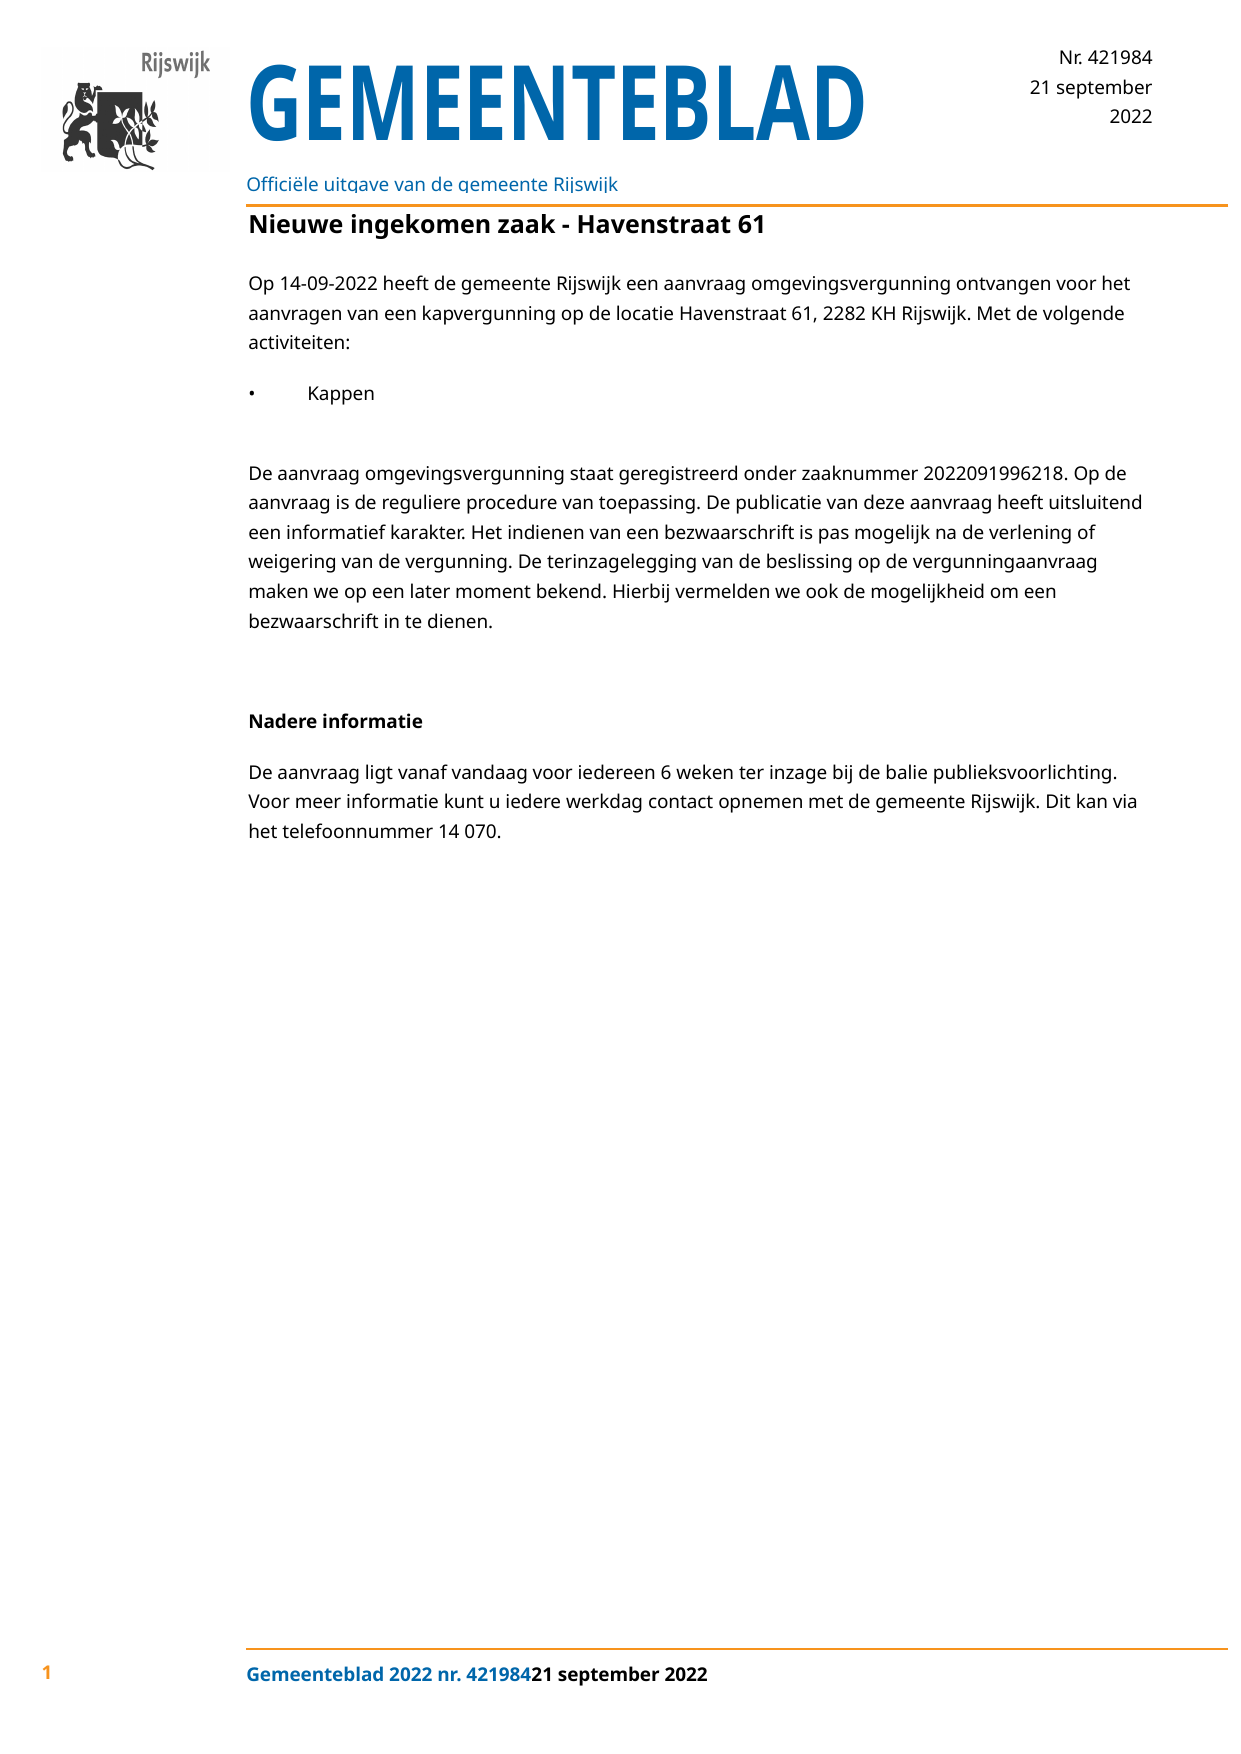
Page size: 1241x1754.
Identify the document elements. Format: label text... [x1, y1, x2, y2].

list Kappen [248, 380, 1152, 406]
picture [41, 47, 231, 172]
text Nieuwe ingekomen zaak - Havenstraat 61 [248, 207, 1152, 241]
text De aanvraag omgevingsvergunning staat geregistreerd onder zaaknummer 2022091996218. Op de aanvraag is de reguliere procedure van toepassing. De publicatie van deze aanvraag heeft uitsluitend een informatief karakter. Het indienen van een bezwaarschrift is pas mogelijk na de verlening of weigering van de vergunning. De terinzagelegging van de beslissing op de vergunningaanvraag maken we op een later moment bekend. Hierbij vermelden we ook de mogelijkheid om een bezwaarschrift in te dienen. [248, 460, 1152, 633]
text De aanvraag ligt vanaf vandaag voor iedereen 6 weken ter inzage bij de balie publieksvoorlichting. Voor meer informatie kunt u iedere werkdag contact opnemen met de gemeente Rijswijk. Dit kan via het telefoonnummer 14 070. [248, 759, 1152, 844]
text Nadere informatie [248, 709, 1152, 734]
text Op 14-09-2022 heeft de gemeente Rijswijk een aanvraag omgevingsvergunning ontvangen voor het aanvragen van een kapvergunning op de locatie Havenstraat 61, 2282 KH Rijswijk. Met de volgende activiteiten: [248, 270, 1152, 355]
